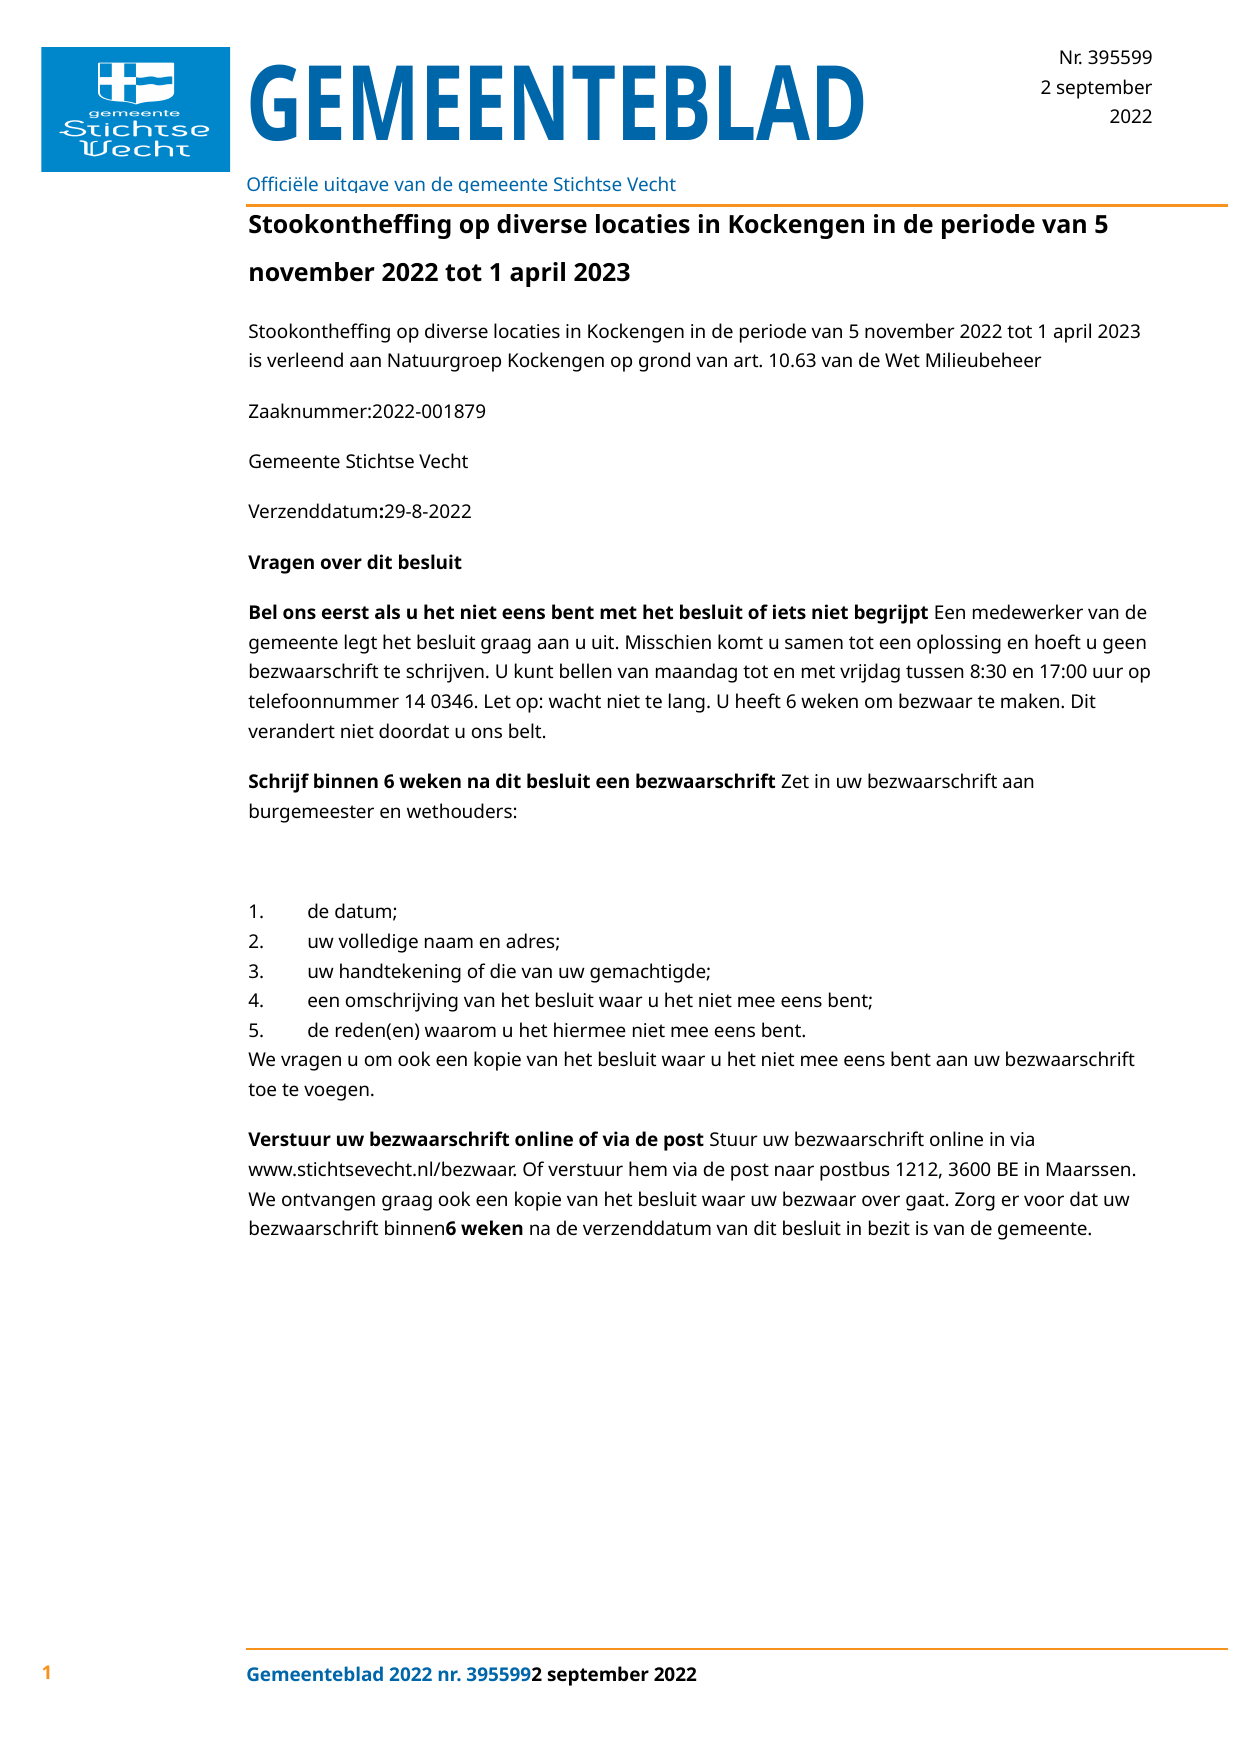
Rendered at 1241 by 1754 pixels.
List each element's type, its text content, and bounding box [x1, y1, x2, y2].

picture [137, 63, 174, 103]
picture [99, 63, 135, 101]
text Schrijf binnen 6 weken na dit besluit een bezwaarschrift Zet in uw bezwaarschrift aan burgemeester en wethouders: [248, 768, 1152, 824]
list uw volledige naam en adres; [248, 928, 1152, 954]
list een omschrijving van het besluit waar u het niet mee eens bent; [248, 987, 1152, 1013]
list de reden(en) waarom u het hiermee niet mee eens bent. [248, 1017, 1152, 1043]
text Verzenddatum:29-8-2022 [248, 499, 1152, 524]
text Bel ons eerst als u het niet eens bent met het besluit of iets niet begrijpt Een medewerker van de gemeente legt het besluit graag aan u uit. Misschien komt u samen tot een oplossing en hoeft u geen bezwaarschrift te schrijven. U kunt bellen van maandag tot en met vrijdag tussen 8:30 en 17:00 uur op telefoonnummer 14 0346. Let op: wacht niet te lang. U heeft 6 weken om bezwaar te maken. Dit verandert niet doordat u ons belt. [248, 599, 1152, 744]
text Verstuur uw bezwaarschrift online of via de post Stuur uw bezwaarschrift online in via www.stichtsevecht.nl/bezwaar. Of verstuur hem via de post naar postbus 1212, 3600 BE in Maarssen. We ontvangen graag ook een kopie van het besluit waar uw bezwaar over gaat. Zorg er voor dat uw bezwaarschrift binnen6 weken na de verzenddatum van dit besluit in bezit is van de gemeente. [248, 1127, 1152, 1241]
text Gemeente Stichtse Vecht [248, 448, 1152, 474]
list de datum; [248, 899, 1152, 924]
list uw handtekening of die van uw gemachtigde; [248, 958, 1152, 984]
text Zaaknummer:2022-001879 [248, 398, 1152, 424]
text Vragen over dit besluit [248, 549, 1152, 575]
text Stookontheffing op diverse locaties in Kockengen in de periode van 5 november 2022 tot 1 april 2023 [248, 207, 1152, 288]
text We vragen u om ook een kopie van het besluit waar u het niet mee eens bent aan uw bezwaarschrift toe te voegen. [248, 1047, 1152, 1102]
text Stookontheffing op diverse locaties in Kockengen in de periode van 5 november 2022 tot 1 april 2023 is verleend aan Natuurgroep Kockengen op grond van art. 10.63 van de Wet Milieubeheer [248, 318, 1152, 373]
